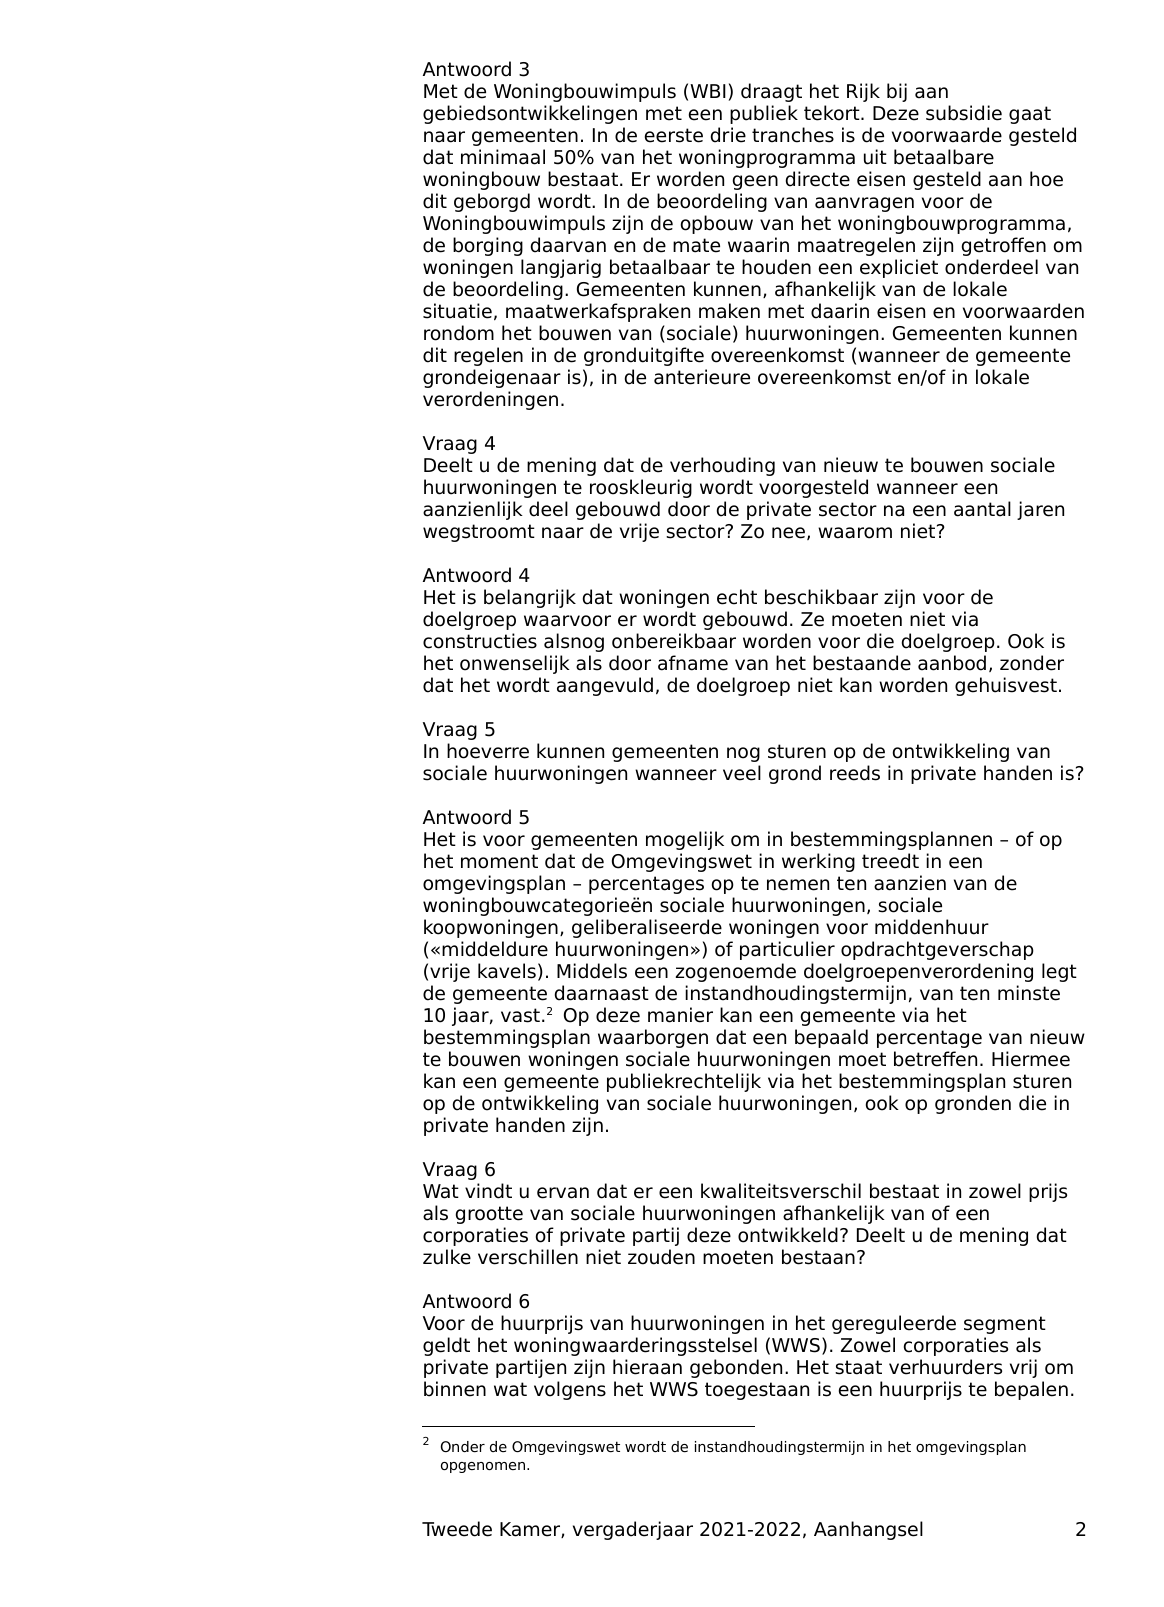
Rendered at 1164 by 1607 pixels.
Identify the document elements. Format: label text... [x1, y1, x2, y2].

text Met de Woningbouwimpuls (WBI) draagt het Rijk bij aan gebiedsontwikkelingen met een publiek tekort. Deze subsidie gaat naar gemeenten. In de eerste drie tranches is de voorwaarde gesteld dat minimaal 50% van het woningprogramma uit betaalbare woningbouw bestaat. Er worden geen directe eisen gesteld aan hoe dit geborgd wordt. In de beoordeling van aanvragen voor de Woningbouwimpuls zijn de opbouw van het woningbouwprogramma, de borging daarvan en de mate waarin maatregelen zijn getroffen om woningen langjarig betaalbaar te houden een expliciet onderdeel van de beoordeling. Gemeenten kunnen, afhankelijk van de lokale situatie, maatwerkafspraken maken met daarin eisen en voorwaarden rondom het bouwen van (sociale) huurwoningen. Gemeenten kunnen dit regelen in de gronduitgifte overeenkomst (wanneer de gemeente grondeigenaar is), in de anterieure overeenkomst en/of in lokale verordeningen. [422, 81, 1087, 411]
text Antwoord 5 [422, 807, 1087, 829]
text Antwoord 6 [422, 1291, 1087, 1313]
text Deelt u de mening dat de verhouding van nieuw te bouwen sociale huurwoningen te rooskleurig wordt voorgesteld wanneer een aanzienlijk deel gebouwd door de private sector na een aantal jaren wegstroomt naar de vrije sector? Zo nee, waarom niet? [422, 455, 1087, 543]
text Vraag 5 [422, 719, 1087, 741]
text Vraag 6 [422, 1159, 1087, 1181]
text Onder de Omgevingswet wordt de instandhoudingstermijn in het omgevingsplan opgenomen. [422, 1435, 1087, 1474]
text Vraag 4 [422, 433, 1087, 455]
text Wat vindt u ervan dat er een kwaliteitsverschil bestaat in zowel prijs als grootte van sociale huurwoningen afhankelijk van of een corporaties of private partij deze ontwikkeld? Deelt u de mening dat zulke verschillen niet zouden moeten bestaan? [422, 1181, 1087, 1269]
text Antwoord 3 [422, 59, 1087, 81]
text Het is belangrijk dat woningen echt beschikbaar zijn voor de doelgroep waarvoor er wordt gebouwd. Ze moeten niet via constructies alsnog onbereikbaar worden voor die doelgroep. Ook is het onwenselijk als door afname van het bestaande aanbod, zonder dat het wordt aangevuld, de doelgroep niet kan worden gehuisvest. [422, 587, 1087, 697]
text Antwoord 4 [422, 565, 1087, 587]
text Voor de huurprijs van huurwoningen in het gereguleerde segment geldt het woningwaarderingsstelsel (WWS). Zowel corporaties als private partijen zijn hieraan gebonden. Het staat verhuurders vrij om binnen wat volgens het WWS toegestaan is een huurprijs te bepalen. [422, 1313, 1087, 1401]
text Het is voor gemeenten mogelijk om in bestemmingsplannen – of op het moment dat de Omgevingswet in werking treedt in een omgevingsplan – percentages op te nemen ten aanzien van de woningbouwcategorieën sociale huurwoningen, sociale koopwoningen, geliberaliseerde woningen voor middenhuur («middeldure huurwoningen») of particulier opdrachtgeverschap (vrije kavels). Middels een zogenoemde doelgroepenverordening legt de gemeente daarnaast de instandhoudingstermijn, van ten minste 10 jaar, vast. Op deze manier kan een gemeente via het bestemmingsplan waarborgen dat een bepaald percentage van nieuw te bouwen woningen sociale huurwoningen moet betreffen. Hiermee kan een gemeente publiekrechtelijk via het bestemmingsplan sturen op de ontwikkeling van sociale huurwoningen, ook op gronden die in private handen zijn. [422, 829, 1087, 1137]
text In hoeverre kunnen gemeenten nog sturen op de ontwikkeling van sociale huurwoningen wanneer veel grond reeds in private handen is? [422, 741, 1087, 785]
